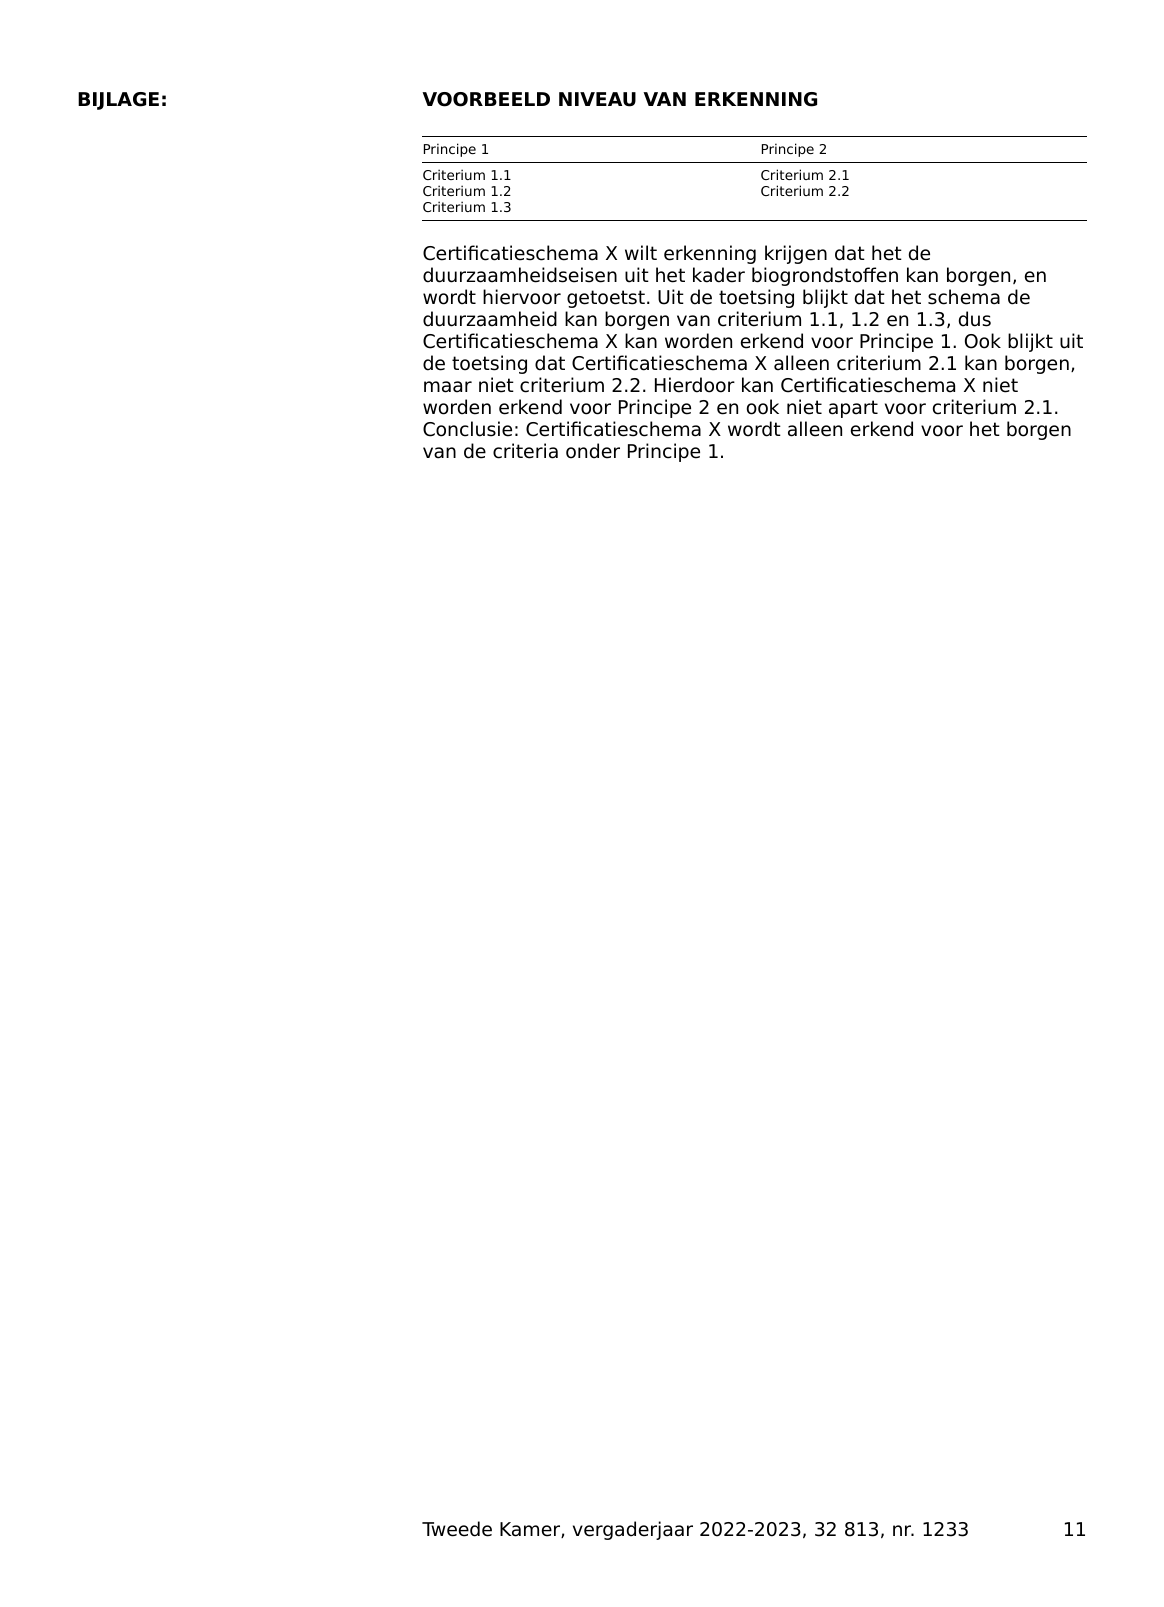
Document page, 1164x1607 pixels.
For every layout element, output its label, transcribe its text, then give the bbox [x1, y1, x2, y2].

table_cell Criterium 1.1 [422, 163, 754, 184]
table_cell Criterium 1.3 [422, 199, 754, 220]
table_cell Criterium 2.2 [754, 184, 1087, 199]
text Certificatieschema X wilt erkenning krijgen dat het de duurzaamheidseisen uit het kader biogrondstoffen kan borgen, en wordt hiervoor getoetst. Uit de toetsing blijkt dat het schema de duurzaamheid kan borgen van criterium 1.1, 1.2 en 1.3, dus Certificatieschema X kan worden erkend voor Principe 1. Ook blijkt uit de toetsing dat Certificatieschema X alleen criterium 2.1 kan borgen, maar niet criterium 2.2. Hierdoor kan Certificatieschema X niet worden erkend voor Principe 2 en ook niet apart voor criterium 2.1. Conclusie: Certificatieschema X wordt alleen erkend voor het borgen van de criteria onder Principe 1. [422, 243, 1087, 463]
table_cell Criterium 1.2 [422, 184, 754, 199]
table_cell [754, 199, 1087, 220]
table_cell Criterium 2.1 [754, 163, 1087, 184]
table_header Principe 1 [422, 137, 754, 162]
table_header Principe 2 [754, 137, 1087, 162]
subtitle BIJLAGE: VOORBEELD NIVEAU VAN ERKENNING [77, 89, 1087, 111]
